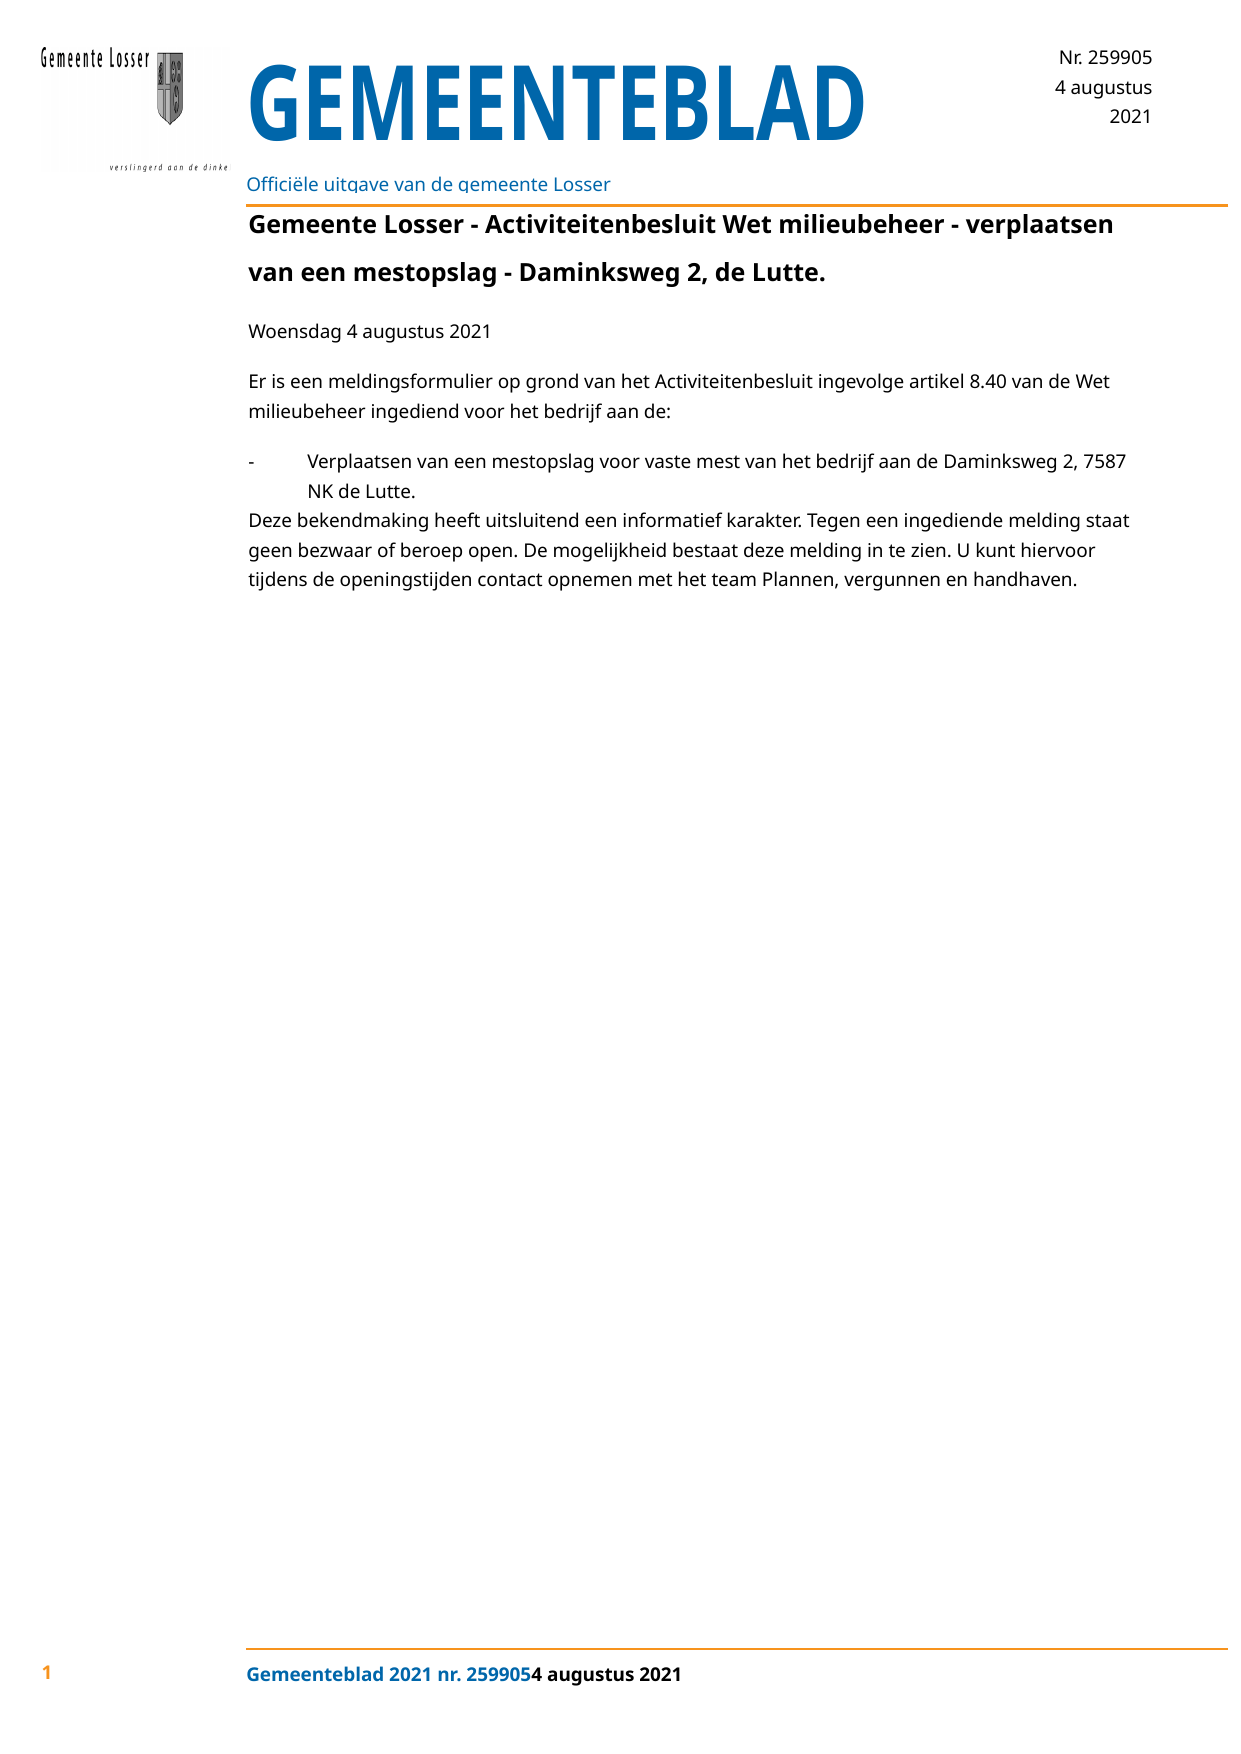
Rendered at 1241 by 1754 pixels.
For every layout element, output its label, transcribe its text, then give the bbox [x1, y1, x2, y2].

text Gemeente Losser - Activiteitenbesluit Wet milieubeheer - verplaatsen van een mestopslag - Daminksweg 2, de Lutte. [248, 207, 1152, 288]
text Deze bekendmaking heeft uitsluitend een informatief karakter. Tegen een ingediende melding staat geen bezwaar of beroep open. De mogelijkheid bestaat deze melding in te zien. U kunt hiervoor tijdens de openingstijden contact opnemen met het team Plannen, vergunnen en handhaven. [248, 507, 1152, 592]
list Verplaatsen van een mestopslag voor vaste mest van het bedrijf aan de Daminksweg 2, 7587 NK de Lutte. [248, 448, 1152, 504]
text Er is een meldingsformulier op grond van het Activiteitenbesluit ingevolge artikel 8.40 van de Wet milieubeheer ingediend voor het bedrijf aan de: [248, 368, 1152, 424]
text Woensdag 4 augustus 2021 [248, 318, 1152, 344]
picture [41, 47, 231, 172]
